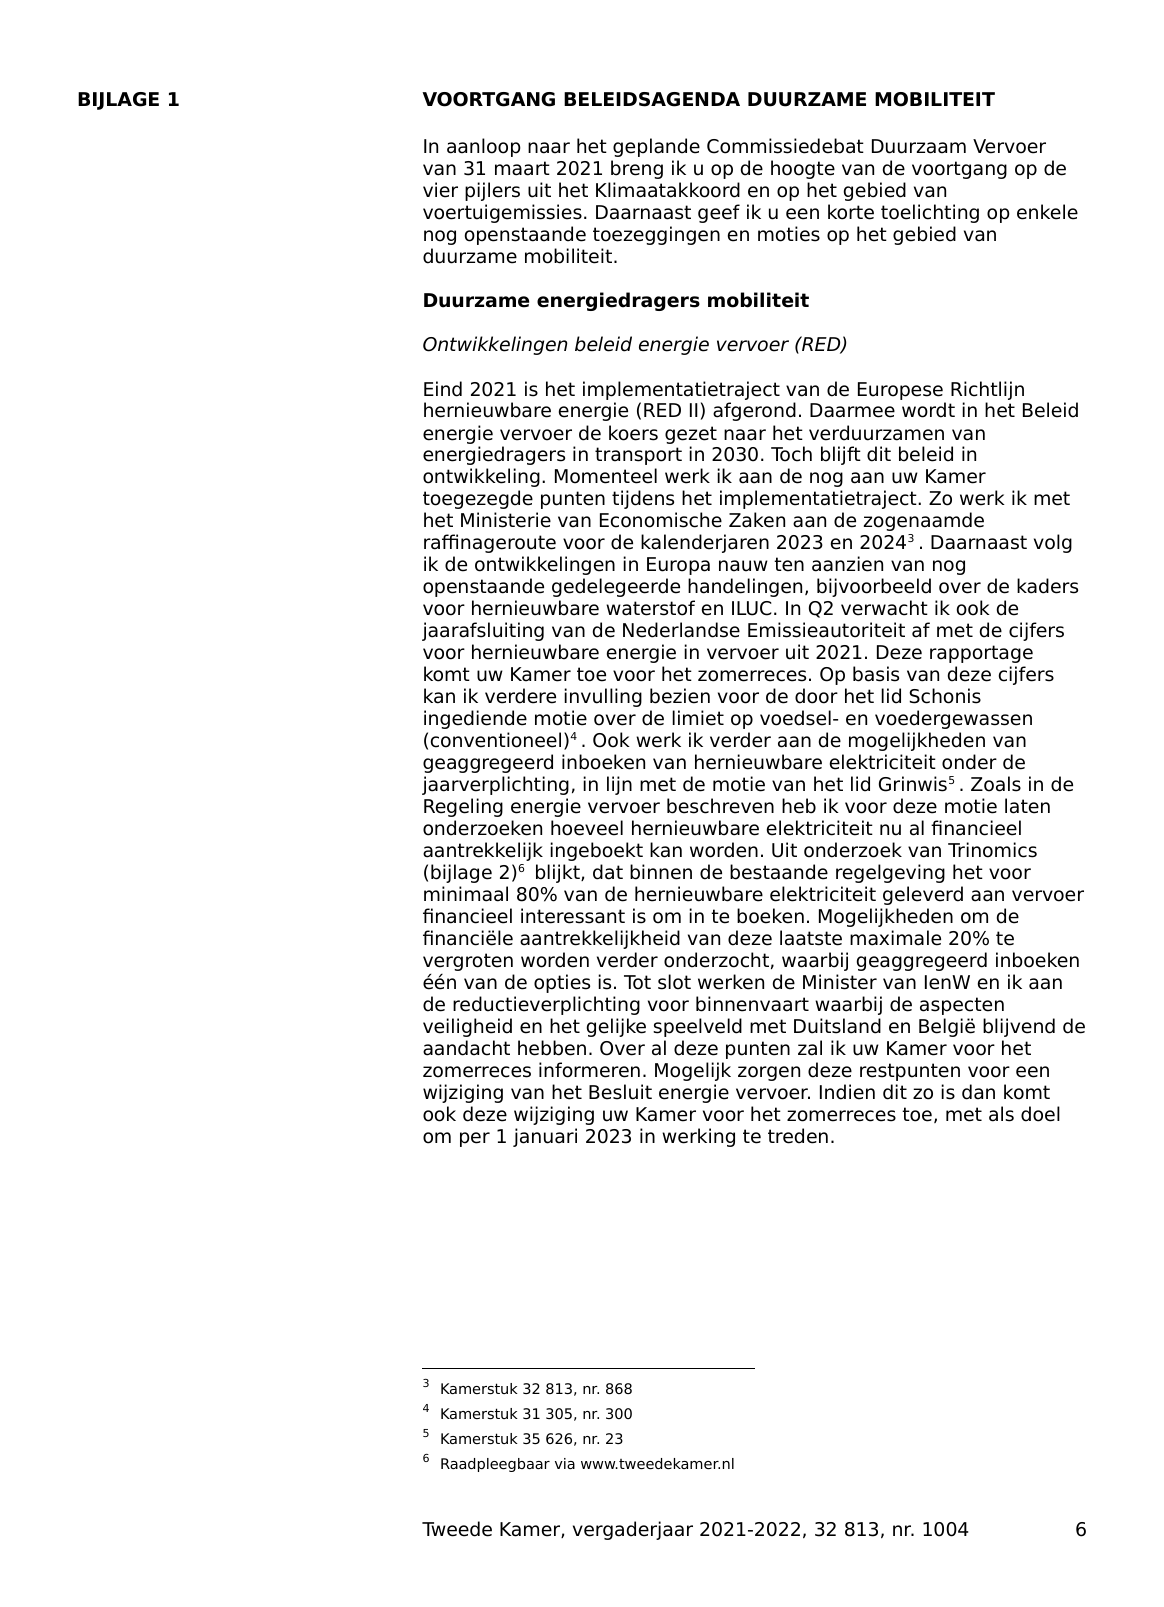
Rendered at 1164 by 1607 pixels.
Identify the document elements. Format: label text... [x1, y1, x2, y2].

text Eind 2021 is het implementatietraject van de Europese Richtlijn hernieuwbare energie (RED II) afgerond. Daarmee wordt in het Beleid energie vervoer de koers gezet naar het verduurzamen van energiedragers in transport in 2030. Toch blijft dit beleid in ontwikkeling. Momenteel werk ik aan de nog aan uw Kamer toegezegde punten tijdens het implementatietraject. Zo werk ik met het Ministerie van Economische Zaken aan de zogenaamde raffinageroute voor de kalenderjaren 2023 en 2024. Daarnaast volg ik de ontwikkelingen in Europa nauw ten aanzien van nog openstaande gedelegeerde handelingen, bijvoorbeeld over de kaders voor hernieuwbare waterstof en ILUC. In Q2 verwacht ik ook de jaarafsluiting van de Nederlandse Emissieautoriteit af met de cijfers voor hernieuwbare energie in vervoer uit 2021. Deze rapportage komt uw Kamer toe voor het zomerreces. Op basis van deze cijfers kan ik verdere invulling bezien voor de door het lid Schonis ingediende motie over de limiet op voedsel- en voedergewassen (conventioneel). Ook werk ik verder aan de mogelijkheden van geaggregeerd inboeken van hernieuwbare elektriciteit onder de jaarverplichting, in lijn met de motie van het lid Grinwis. Zoals in de Regeling energie vervoer beschreven heb ik voor deze motie laten onderzoeken hoeveel hernieuwbare elektriciteit nu al financieel aantrekkelijk ingeboekt kan worden. Uit onderzoek van Trinomics (bijlage 2) blijkt, dat binnen de bestaande regelgeving het voor minimaal 80% van de hernieuwbare elektriciteit geleverd aan vervoer financieel interessant is om in te boeken. Mogelijkheden om de financiële aantrekkelijkheid van deze laatste maximale 20% te vergroten worden verder onderzocht, waarbij geaggregeerd inboeken één van de opties is. Tot slot werken de Minister van IenW en ik aan de reductieverplichting voor binnenvaart waarbij de aspecten veiligheid en het gelijke speelveld met Duitsland en België blijvend de aandacht hebben. Over al deze punten zal ik uw Kamer voor het zomerreces informeren. Mogelijk zorgen deze restpunten voor een wijziging van het Besluit energie vervoer. Indien dit zo is dan komt ook deze wijziging uw Kamer voor het zomerreces toe, met als doel om per 1 januari 2023 in werking te treden. [422, 378, 1087, 1148]
text Kamerstuk 31 305, nr. 300 [422, 1402, 1087, 1424]
text Raadpleegbaar via www.tweedekamer.nl [422, 1452, 1087, 1474]
subtitle Ontwikkelingen beleid energie vervoer (RED) [422, 334, 1087, 356]
subtitle BIJLAGE 1 VOORTGANG BELEIDSAGENDA DUURZAME MOBILITEIT [77, 89, 1087, 111]
text Kamerstuk 35 626, nr. 23 [422, 1427, 1087, 1449]
text Kamerstuk 32 813, nr. 868 [422, 1377, 1087, 1399]
subtitle Duurzame energiedragers mobiliteit [422, 290, 1087, 312]
text In aanloop naar het geplande Commissiedebat Duurzaam Vervoer van 31 maart 2021 breng ik u op de hoogte van de voortgang op de vier pijlers uit het Klimaatakkoord en op het gebied van voertuigemissies. Daarnaast geef ik u een korte toelichting op enkele nog openstaande toezeggingen en moties op het gebied van duurzame mobiliteit. [422, 136, 1087, 268]
